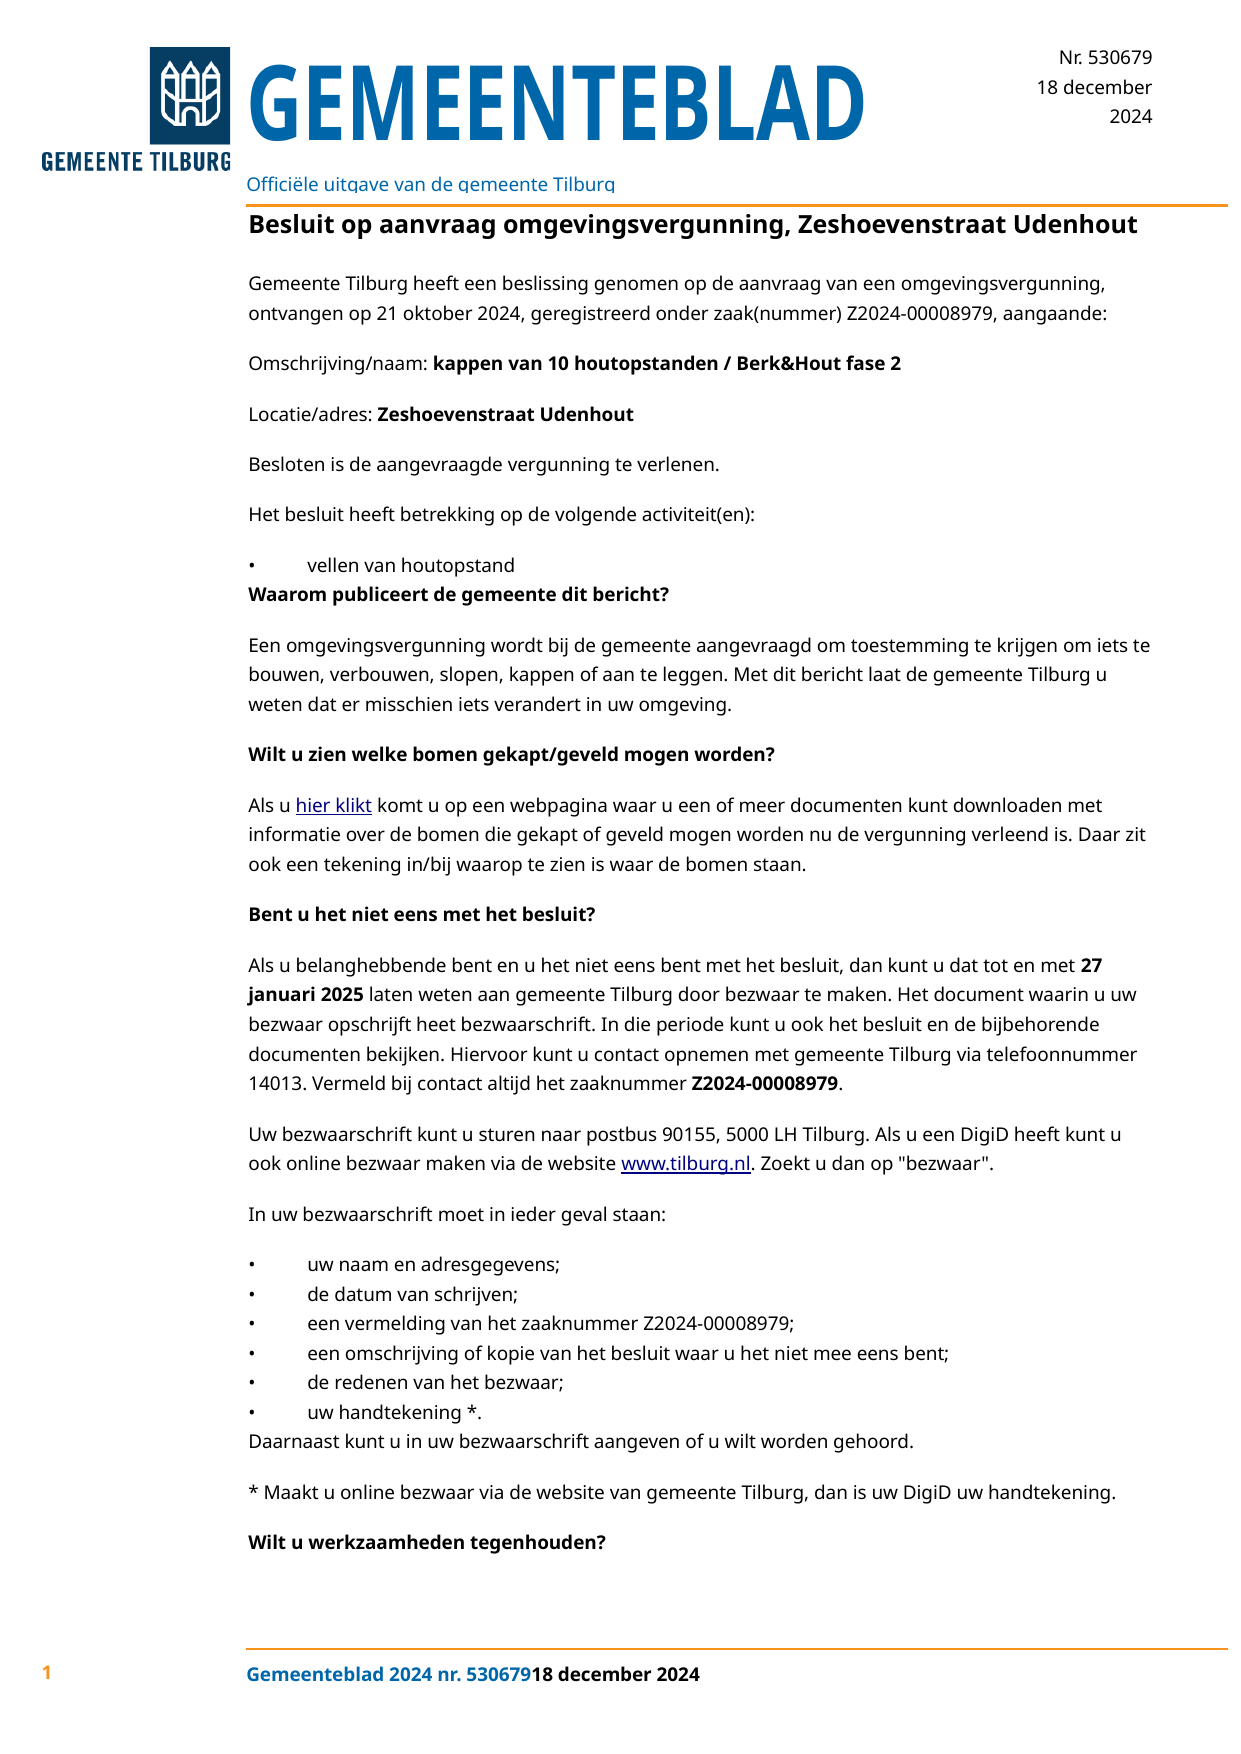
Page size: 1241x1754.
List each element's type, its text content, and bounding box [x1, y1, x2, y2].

text Wilt u werkzaamheden tegenhouden? [248, 1529, 1152, 1555]
text Locatie/adres: Zeshoevenstraat Udenhout [248, 401, 1152, 426]
text Waarom publiceert de gemeente dit bericht? [248, 582, 1152, 607]
picture [41, 47, 231, 172]
text Wilt u zien welke bomen gekapt/geveld mogen worden? [248, 742, 1152, 767]
list uw handtekening *. [248, 1399, 1152, 1425]
text In uw bezwaarschrift moet in ieder geval staan: [248, 1201, 1152, 1226]
list een omschrijving of kopie van het besluit waar u het niet mee eens bent; [248, 1340, 1152, 1366]
text Als u belanghebbende bent en u het niet eens bent met het besluit, dan kunt u dat tot en met 27 januari 2025 laten weten aan gemeente Tilburg door bezwaar te maken. Het document waarin u uw bezwaar opschrijft heet bezwaarschrift. In die periode kunt u ook het besluit en de bijbehorende documenten bekijken. Hiervoor kunt u contact opnemen met gemeente Tilburg via telefoonnummer 14013. Vermeld bij contact altijd het zaaknummer Z2024-00008979. [248, 952, 1152, 1096]
list uw naam en adresgegevens; [248, 1251, 1152, 1277]
text Daarnaast kunt u in uw bezwaarschrift aangeven of u wilt worden gehoord. [248, 1429, 1152, 1454]
text Als u hier klikt komt u op een webpagina waar u een of meer documenten kunt downloaden met informatie over de bomen die gekapt of geveld mogen worden nu de vergunning verleend is. Daar zit ook een tekening in/bij waarop te zien is waar de bomen staan. [248, 792, 1152, 877]
list de datum van schrijven; [248, 1281, 1152, 1306]
text * Maakt u online bezwaar via de website van gemeente Tilburg, dan is uw DigiD uw handtekening. [248, 1479, 1152, 1505]
text Bent u het niet eens met het besluit? [248, 902, 1152, 927]
text Omschrijving/naam: kappen van 10 houtopstanden / Berk&Hout fase 2 [248, 350, 1152, 376]
text Het besluit heeft betrekking op de volgende activiteit(en): [248, 502, 1152, 527]
text Een omgevingsvergunning wordt bij de gemeente aangevraagd om toestemming te krijgen om iets te bouwen, verbouwen, slopen, kappen of aan te leggen. Met dit bericht laat de gemeente Tilburg u weten dat er misschien iets verandert in uw omgeving. [248, 632, 1152, 717]
text Uw bezwaarschrift kunt u sturen naar postbus 90155, 5000 LH Tilburg. Als u een DigiD heeft kunt u ook online bezwaar maken via de website www.tilburg.nl. Zoekt u dan op "bezwaar". [248, 1121, 1152, 1176]
list de redenen van het bezwaar; [248, 1369, 1152, 1395]
text Gemeente Tilburg heeft een beslissing genomen op de aanvraag van een omgevingsvergunning, ontvangen op 21 oktober 2024, geregistreerd onder zaak(nummer) Z2024-00008979, aangaande: [248, 270, 1152, 326]
text Besluit op aanvraag omgevingsvergunning, Zeshoevenstraat Udenhout [248, 207, 1152, 241]
text Besloten is de aangevraagde vergunning te verlenen. [248, 451, 1152, 477]
list vellen van houtopstand [248, 552, 1152, 578]
list een vermelding van het zaaknummer Z2024-00008979; [248, 1310, 1152, 1336]
